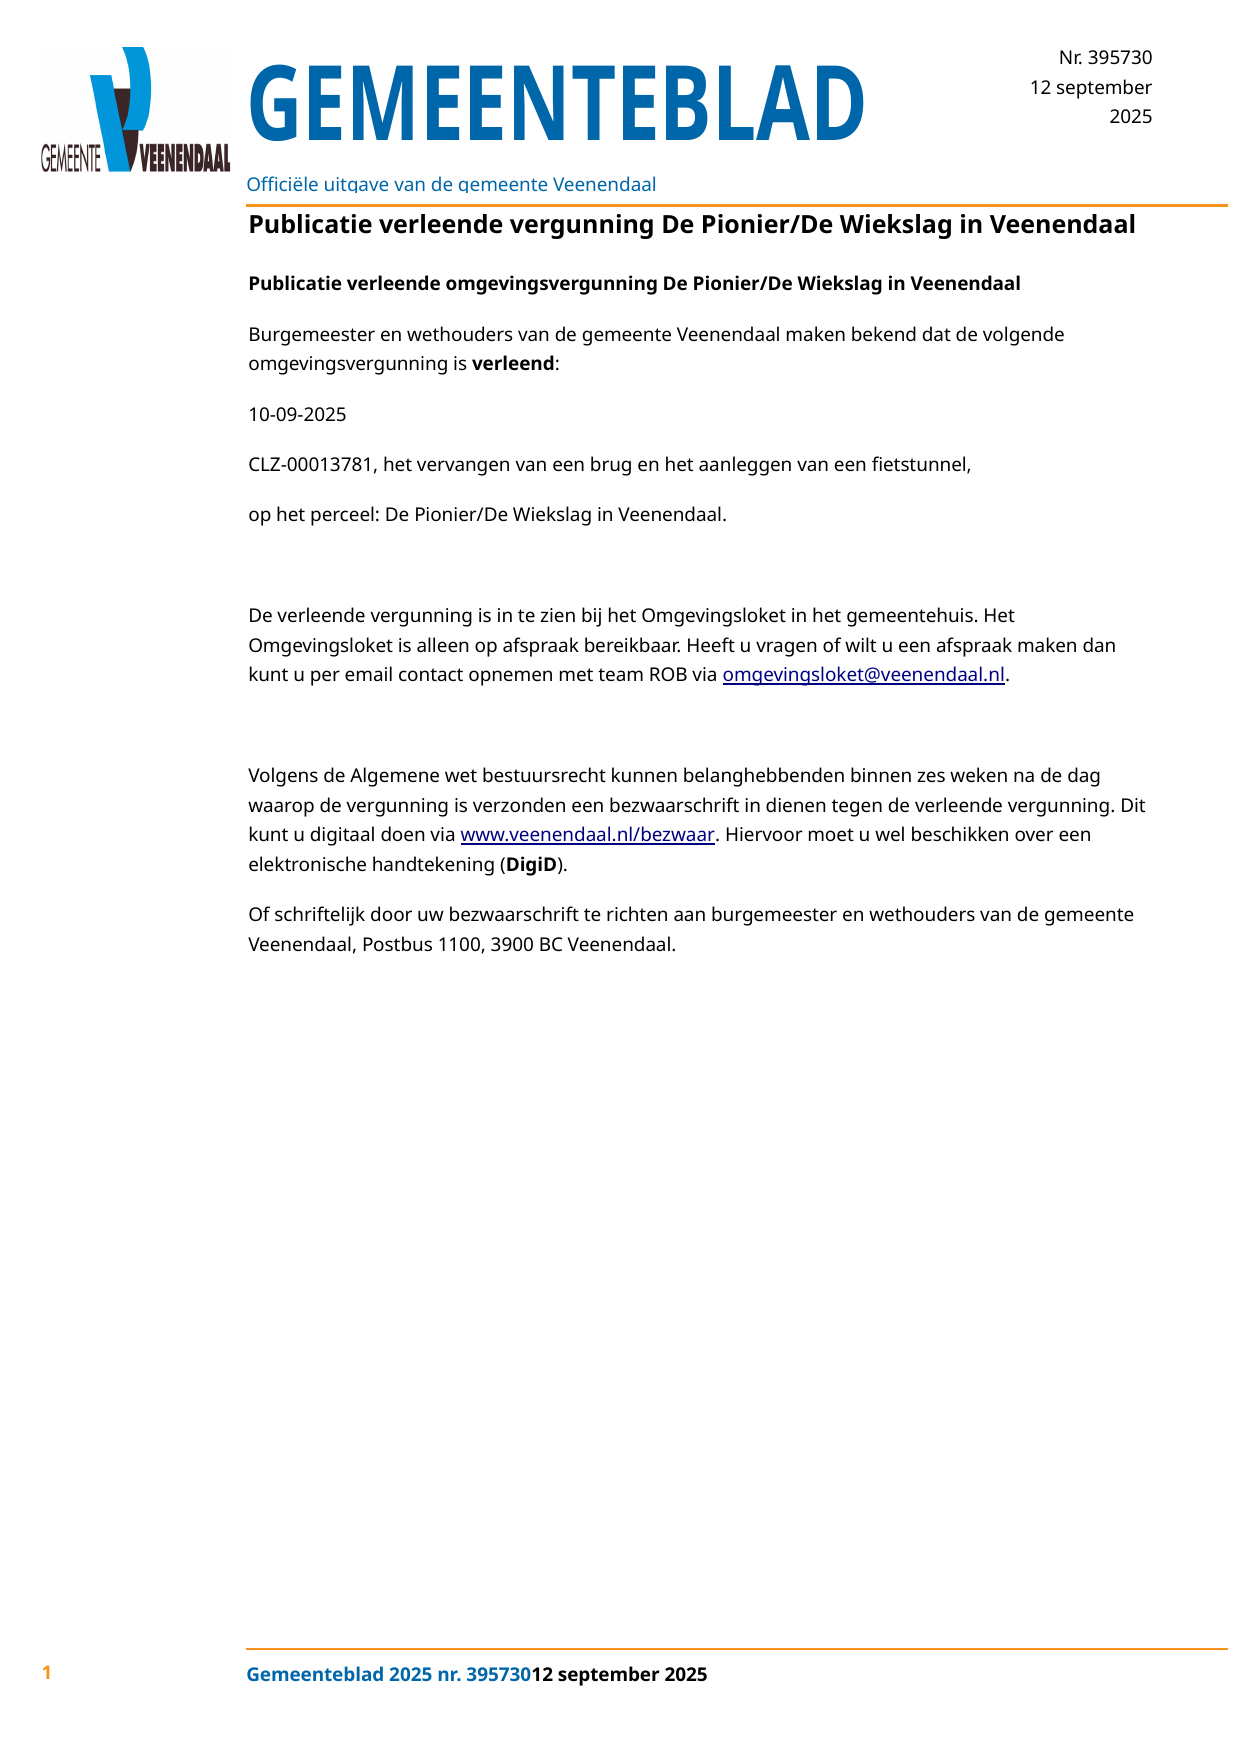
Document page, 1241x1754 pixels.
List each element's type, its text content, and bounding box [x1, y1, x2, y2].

text Publicatie verleende omgevingsvergunning De Pionier/De Wiekslag in Veenendaal [248, 270, 1152, 296]
text Burgemeester en wethouders van de gemeente Veenendaal maken bekend dat de volgende omgevingsvergunning is verleend: [248, 321, 1152, 376]
text Of schriftelijk door uw bezwaarschrift te richten aan burgemeester en wethouders van de gemeente Veenendaal, Postbus 1100, 3900 BC Veenendaal. [248, 902, 1152, 957]
text 10-09-2025 [248, 401, 1152, 426]
picture [123, 47, 231, 172]
text Publicatie verleende vergunning De Pionier/De Wiekslag in Veenendaal [248, 207, 1152, 241]
text op het perceel: De Pionier/De Wiekslag in Veenendaal. [248, 502, 1152, 527]
picture [41, 47, 130, 172]
text Volgens de Algemene wet bestuursrecht kunnen belanghebbenden binnen zes weken na de dag waarop de vergunning is verzonden een bezwaarschrift in dienen tegen de verleende vergunning. Dit kunt u digitaal doen via www.veenendaal.nl/bezwaar. Hiervoor moet u wel beschikken over een elektronische handtekening (DigiD). [248, 762, 1152, 877]
text De verleende vergunning is in te zien bij het Omgevingsloket in het gemeentehuis. Het Omgevingsloket is alleen op afspraak bereikbaar. Heeft u vragen of wilt u een afspraak maken dan kunt u per email contact opnemen met team ROB via omgevingsloket@veenendaal.nl. [248, 602, 1152, 687]
text CLZ-00013781, het vervangen van een brug en het aanleggen van een fietstunnel, [248, 451, 1152, 477]
